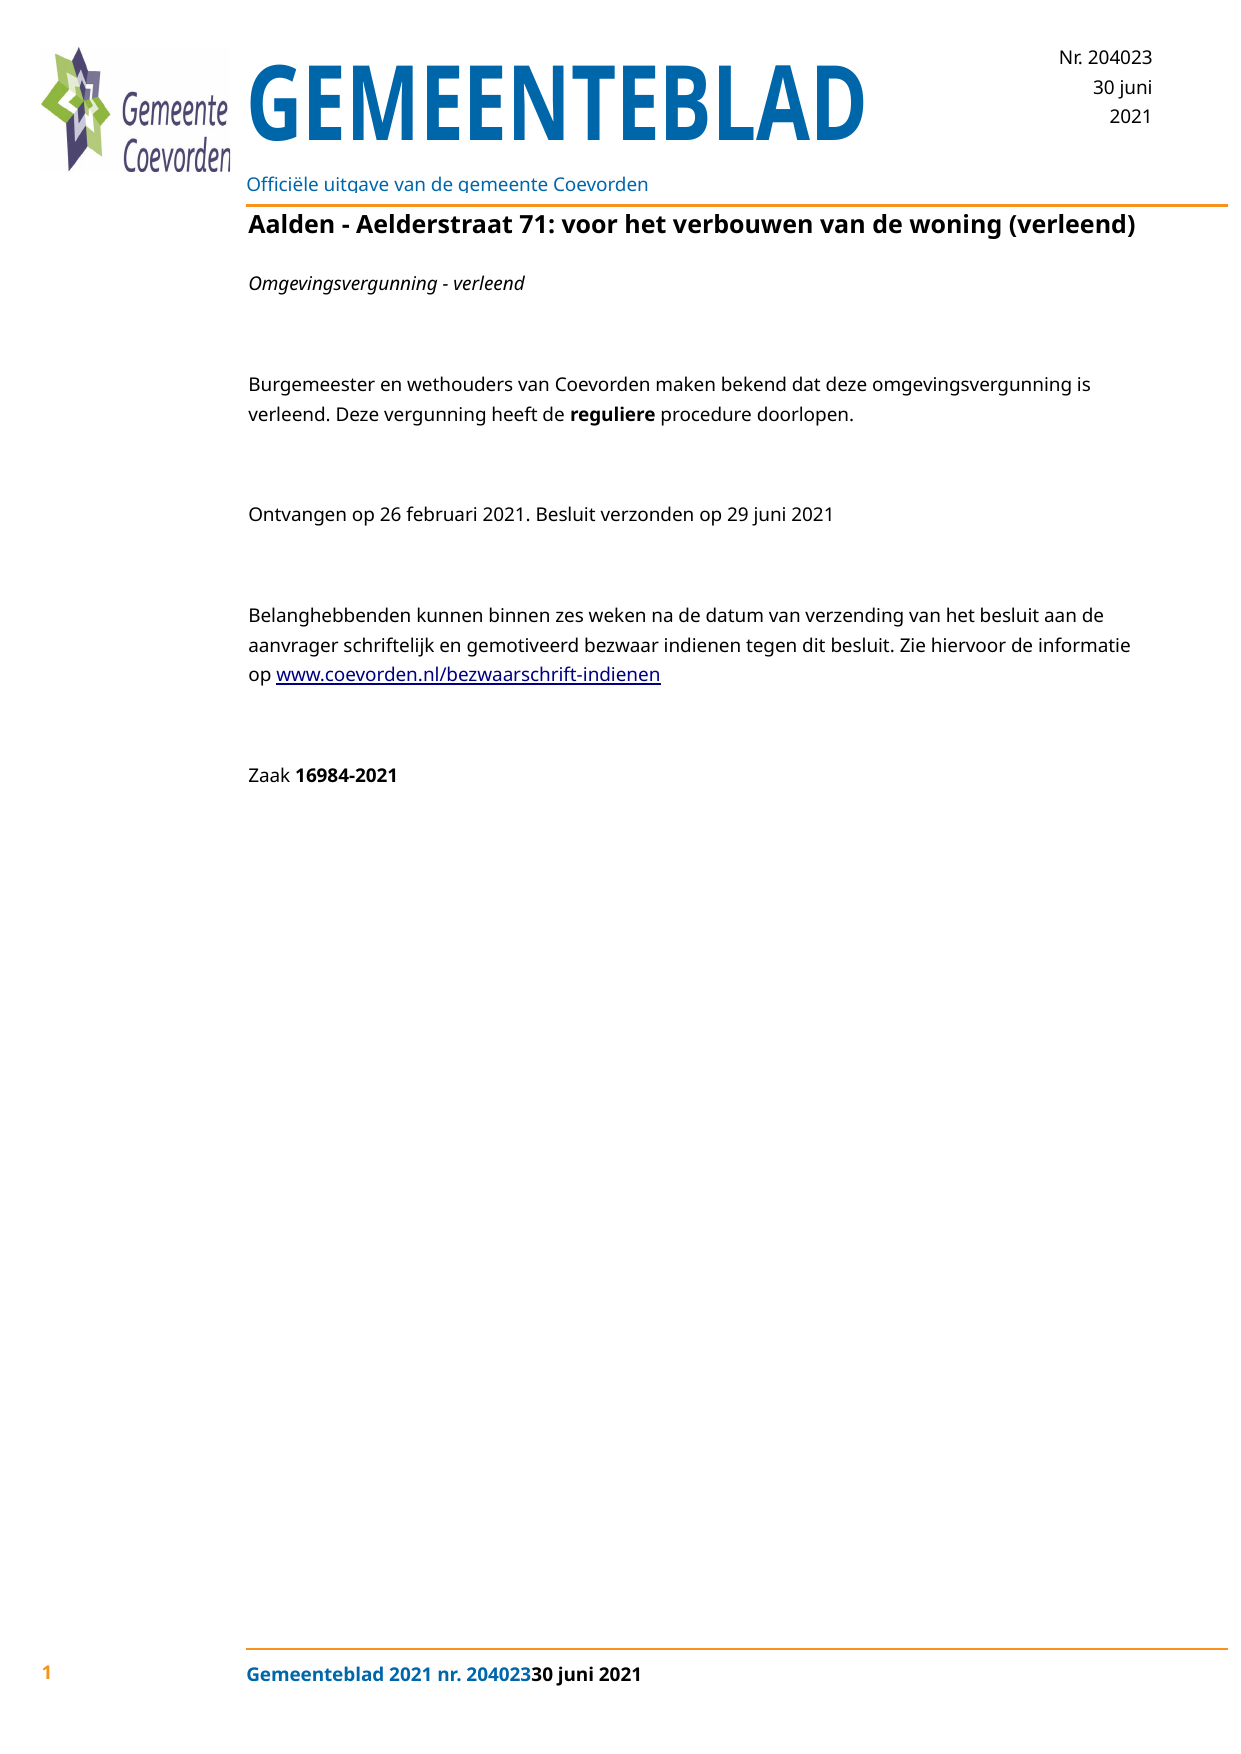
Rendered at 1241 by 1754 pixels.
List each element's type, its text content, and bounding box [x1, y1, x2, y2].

text Omgevingsvergunning - verleend [248, 270, 1152, 296]
text Burgemeester en wethouders van Coevorden maken bekend dat deze omgevingsvergunning is verleend. Deze vergunning heeft de reguliere procedure doorlopen. [248, 371, 1152, 426]
text Aalden - Aelderstraat 71: voor het verbouwen van de woning (verleend) [248, 207, 1152, 241]
picture [41, 47, 231, 172]
text Belanghebbenden kunnen binnen zes weken na de datum van verzending van het besluit aan de aanvrager schriftelijk en gemotiveerd bezwaar indienen tegen dit besluit. Zie hiervoor de informatie op www.coevorden.nl/bezwaarschrift-indienen [248, 602, 1152, 687]
text Zaak 16984-2021 [248, 762, 1152, 788]
text Ontvangen op 26 februari 2021. Besluit verzonden op 29 juni 2021 [248, 502, 1152, 527]
